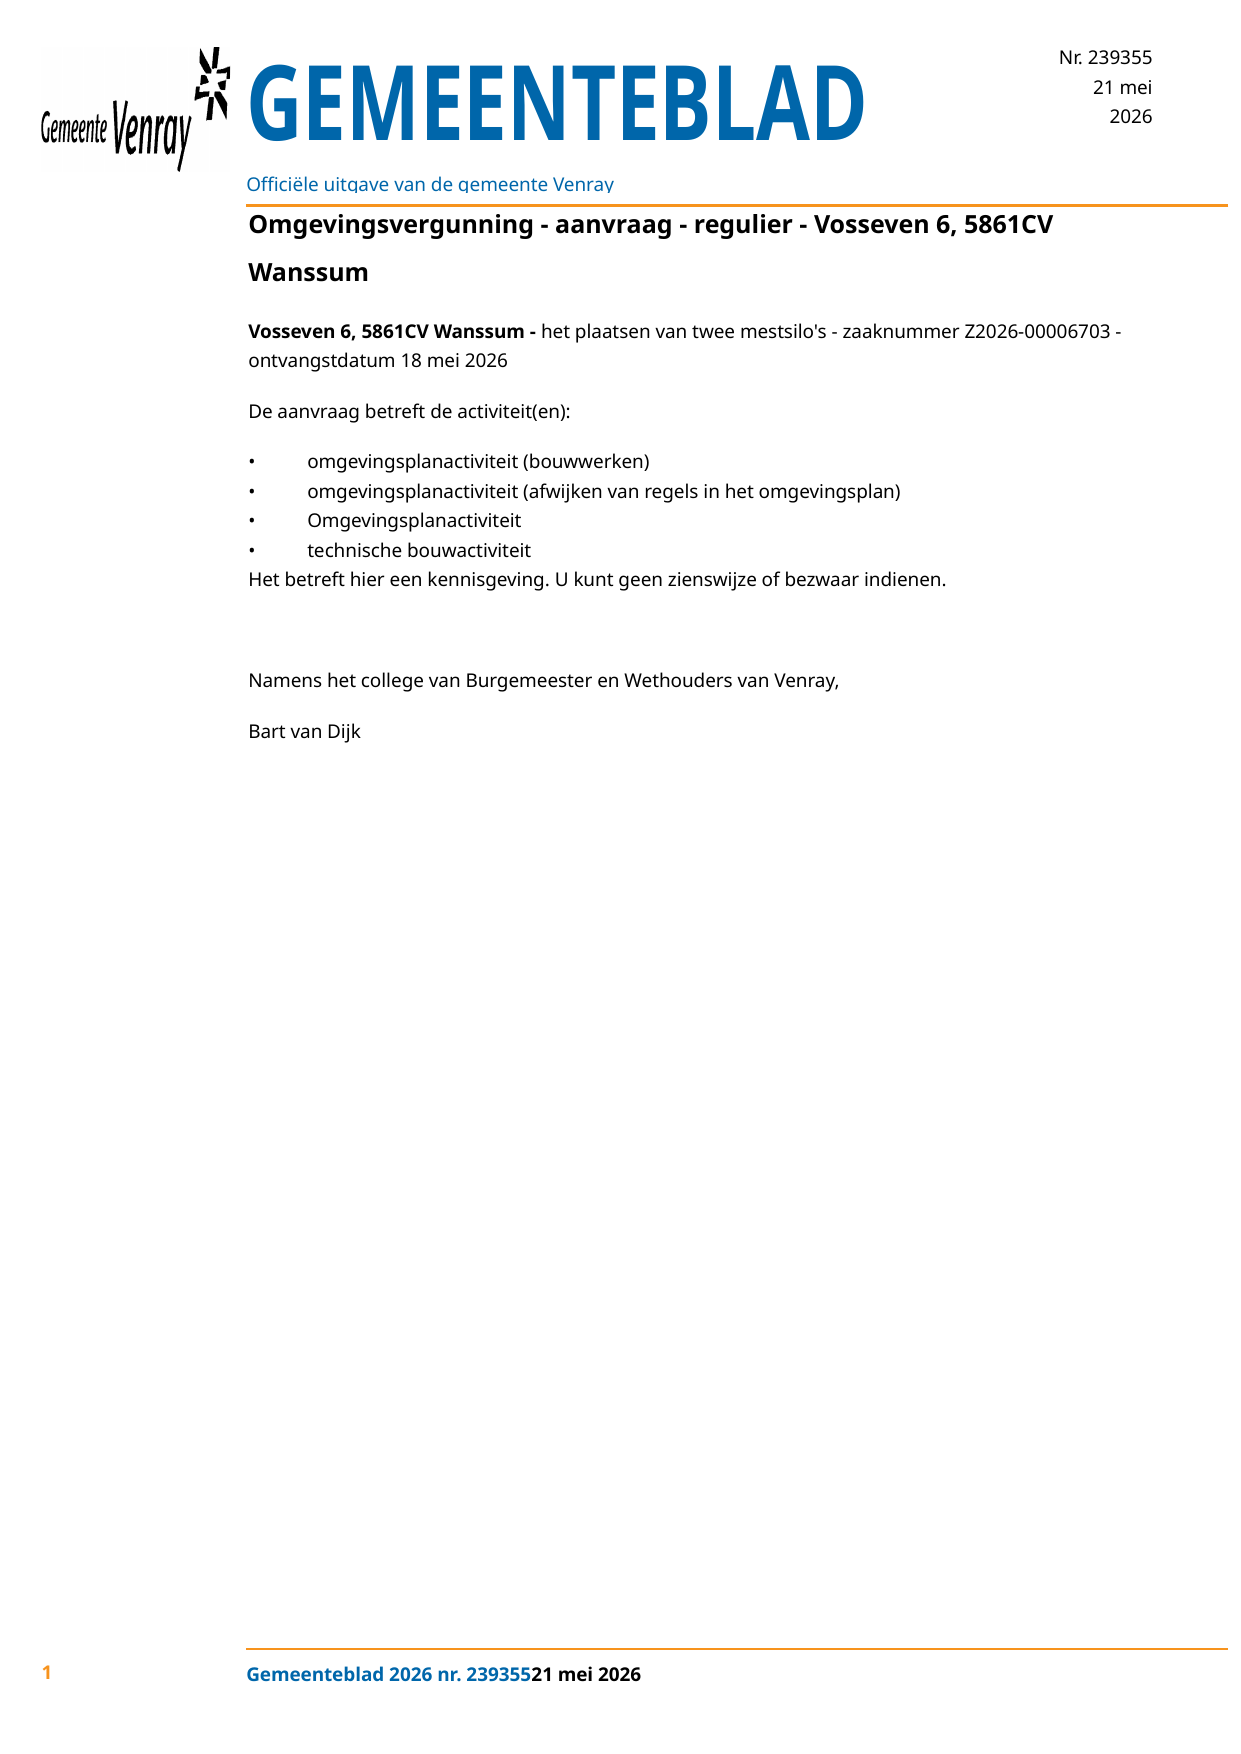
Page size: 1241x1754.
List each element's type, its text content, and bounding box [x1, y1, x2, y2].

list Omgevingsplanactiviteit [248, 507, 1152, 533]
list technische bouwactiviteit [248, 537, 1152, 563]
picture [41, 47, 231, 172]
text Omgevingsvergunning - aanvraag - regulier - Vosseven 6, 5861CV Wanssum [248, 207, 1152, 288]
text Het betreft hier een kennisgeving. U kunt geen zienswijze of bezwaar indienen. [248, 567, 1152, 592]
text Bart van Dijk [248, 718, 1152, 744]
list omgevingsplanactiviteit (afwijken van regels in het omgevingsplan) [248, 478, 1152, 504]
text De aanvraag betreft de activiteit(en): [248, 398, 1152, 424]
text Vosseven 6, 5861CV Wanssum - het plaatsen van twee mestsilo's - zaaknummer Z2026-00006703 - ontvangstdatum 18 mei 2026 [248, 318, 1152, 373]
list omgevingsplanactiviteit (bouwwerken) [248, 448, 1152, 474]
text Namens het college van Burgemeester en Wethouders van Venray, [248, 667, 1152, 693]
